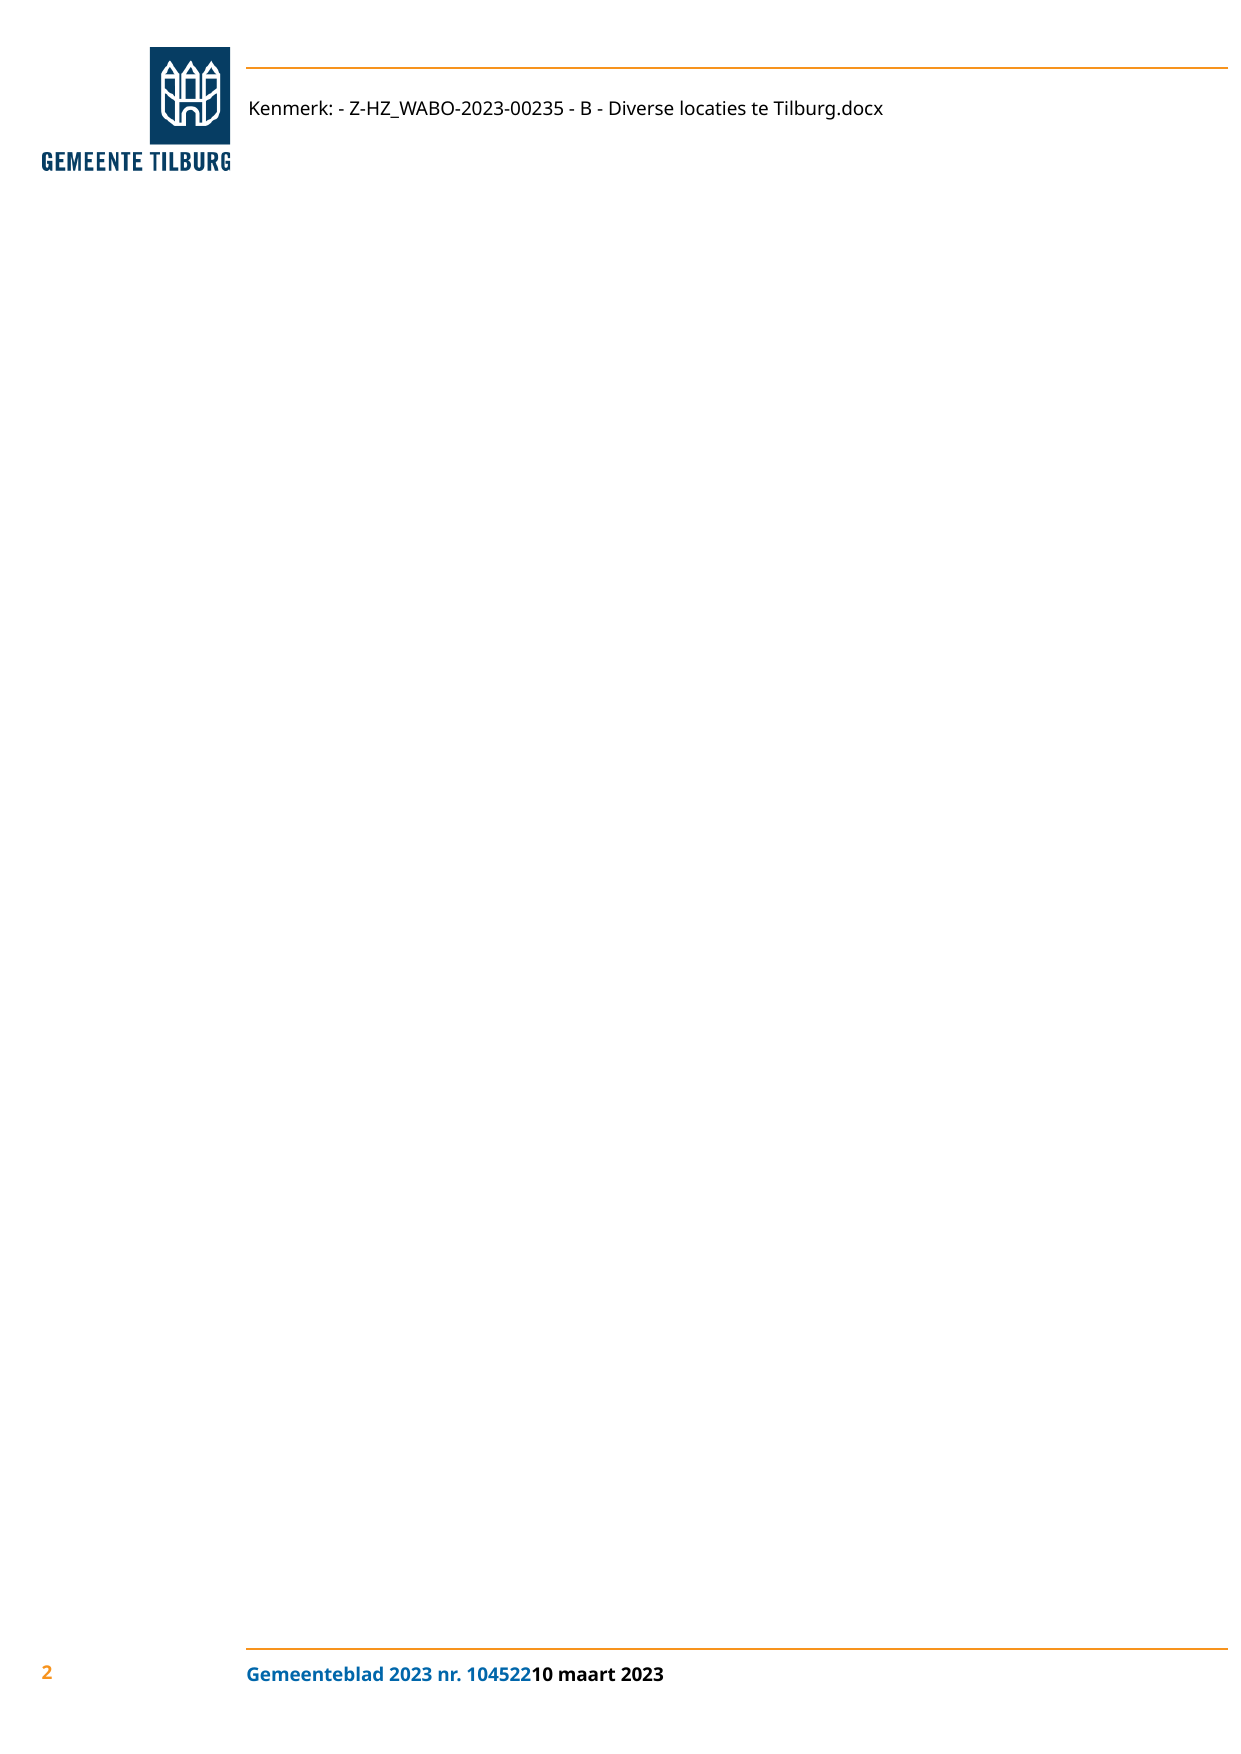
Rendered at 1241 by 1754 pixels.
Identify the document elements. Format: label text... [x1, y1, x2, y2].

text Kenmerk: - Z-HZ_WABO-2023-00235 - B - Diverse locaties te Tilburg.docx [248, 95, 1152, 121]
picture [41, 47, 231, 172]
